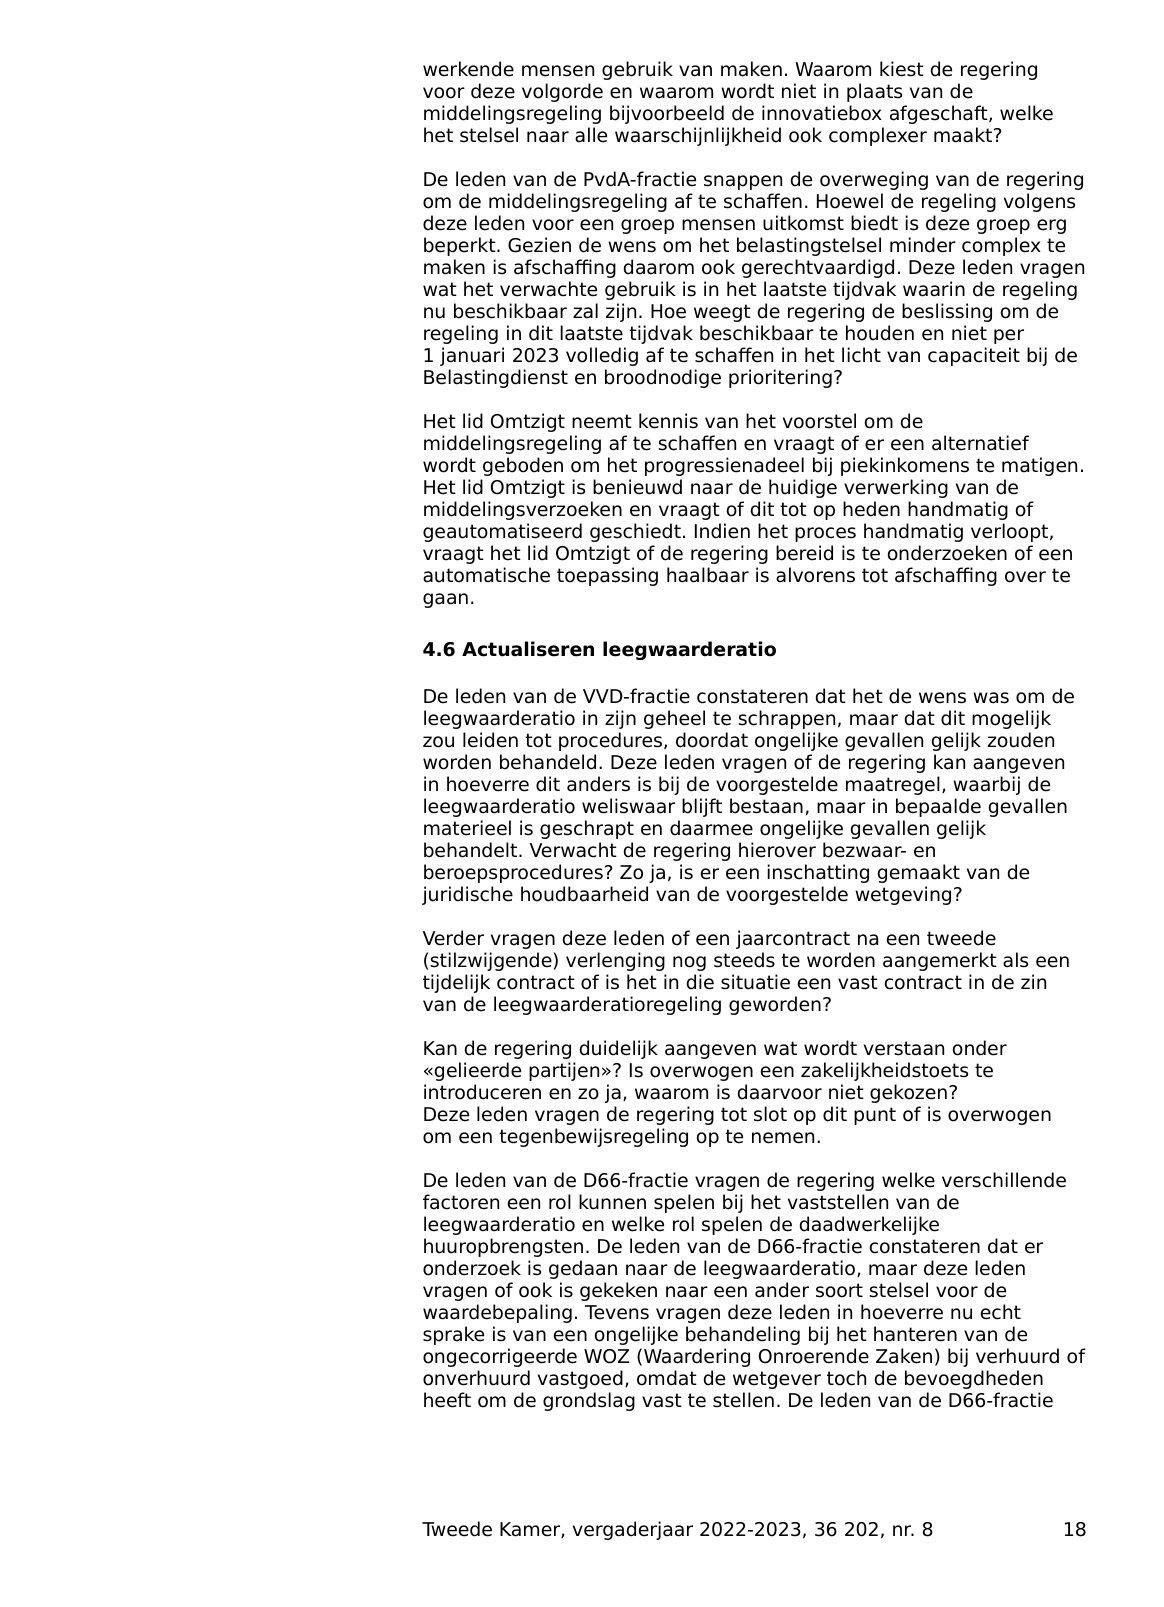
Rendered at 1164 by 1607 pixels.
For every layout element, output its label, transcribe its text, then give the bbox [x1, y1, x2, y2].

text De leden van de D66-fractie vragen de regering welke verschillende factoren een rol kunnen spelen bij het vaststellen van de leegwaarderatio en welke rol spelen de daadwerkelijke huuropbrengsten. De leden van de D66-fractie constateren dat er onderzoek is gedaan naar de leegwaarderatio, maar deze leden vragen of ook is gekeken naar een ander soort stelsel voor de waardebepaling. Tevens vragen deze leden in hoeverre nu echt sprake is van een ongelijke behandeling bij het hanteren van de ongecorrigeerde WOZ (Waardering Onroerende Zaken) bij verhuurd of onverhuurd vastgoed, omdat de wetgever toch de bevoegdheden heeft om de grondslag vast te stellen. De leden van de D66-fractie [422, 1170, 1087, 1412]
text Het lid Omtzigt neemt kennis van het voorstel om de middelingsregeling af te schaffen en vraagt of er een alternatief wordt geboden om het progressienadeel bij piekinkomens te matigen. Het lid Omtzigt is benieuwd naar de huidige verwerking van de middelingsverzoeken en vraagt of dit tot op heden handmatig of geautomatiseerd geschiedt. Indien het proces handmatig verloopt, vraagt het lid Omtzigt of de regering bereid is te onderzoeken of een automatische toepassing haalbaar is alvorens tot afschaffing over te gaan. [422, 411, 1087, 609]
text Verder vragen deze leden of een jaarcontract na een tweede (stilzwijgende) verlenging nog steeds te worden aangemerkt als een tijdelijk contract of is het in die situatie een vast contract in de zin van de leegwaarderatioregeling geworden? [422, 928, 1087, 1016]
subtitle 4.6 Actualiseren leegwaarderatio [422, 639, 1087, 661]
text Kan de regering duidelijk aangeven wat wordt verstaan onder «gelieerde partijen»? Is overwogen een zakelijkheidstoets te introduceren en zo ja, waarom is daarvoor niet gekozen? [422, 1038, 1087, 1104]
text De leden van de PvdA-fractie snappen de overweging van de regering om de middelingsregeling af te schaffen. Hoewel de regeling volgens deze leden voor een groep mensen uitkomst biedt is deze groep erg beperkt. Gezien de wens om het belastingstelsel minder complex te maken is afschaffing daarom ook gerechtvaardigd. Deze leden vragen wat het verwachte gebruik is in het laatste tijdvak waarin de regeling nu beschikbaar zal zijn. Hoe weegt de regering de beslissing om de regeling in dit laatste tijdvak beschikbaar te houden en niet per 1 januari 2023 volledig af te schaffen in het licht van capaciteit bij de Belastingdienst en broodnodige prioritering? [422, 169, 1087, 389]
text werkende mensen gebruik van maken. Waarom kiest de regering voor deze volgorde en waarom wordt niet in plaats van de middelingsregeling bijvoorbeeld de innovatiebox afgeschaft, welke het stelsel naar alle waarschijnlijkheid ook complexer maakt? [422, 59, 1087, 147]
text Deze leden vragen de regering tot slot op dit punt of is overwogen om een tegenbewijsregeling op te nemen. [422, 1104, 1087, 1148]
text De leden van de VVD-fractie constateren dat het de wens was om de leegwaarderatio in zijn geheel te schrappen, maar dat dit mogelijk zou leiden tot procedures, doordat ongelijke gevallen gelijk zouden worden behandeld. Deze leden vragen of de regering kan aangeven in hoeverre dit anders is bij de voorgestelde maatregel, waarbij de leegwaarderatio weliswaar blijft bestaan, maar in bepaalde gevallen materieel is geschrapt en daarmee ongelijke gevallen gelijk behandelt. Verwacht de regering hierover bezwaar- en beroepsprocedures? Zo ja, is er een inschatting gemaakt van de juridische houdbaarheid van de voorgestelde wetgeving? [422, 686, 1087, 906]
